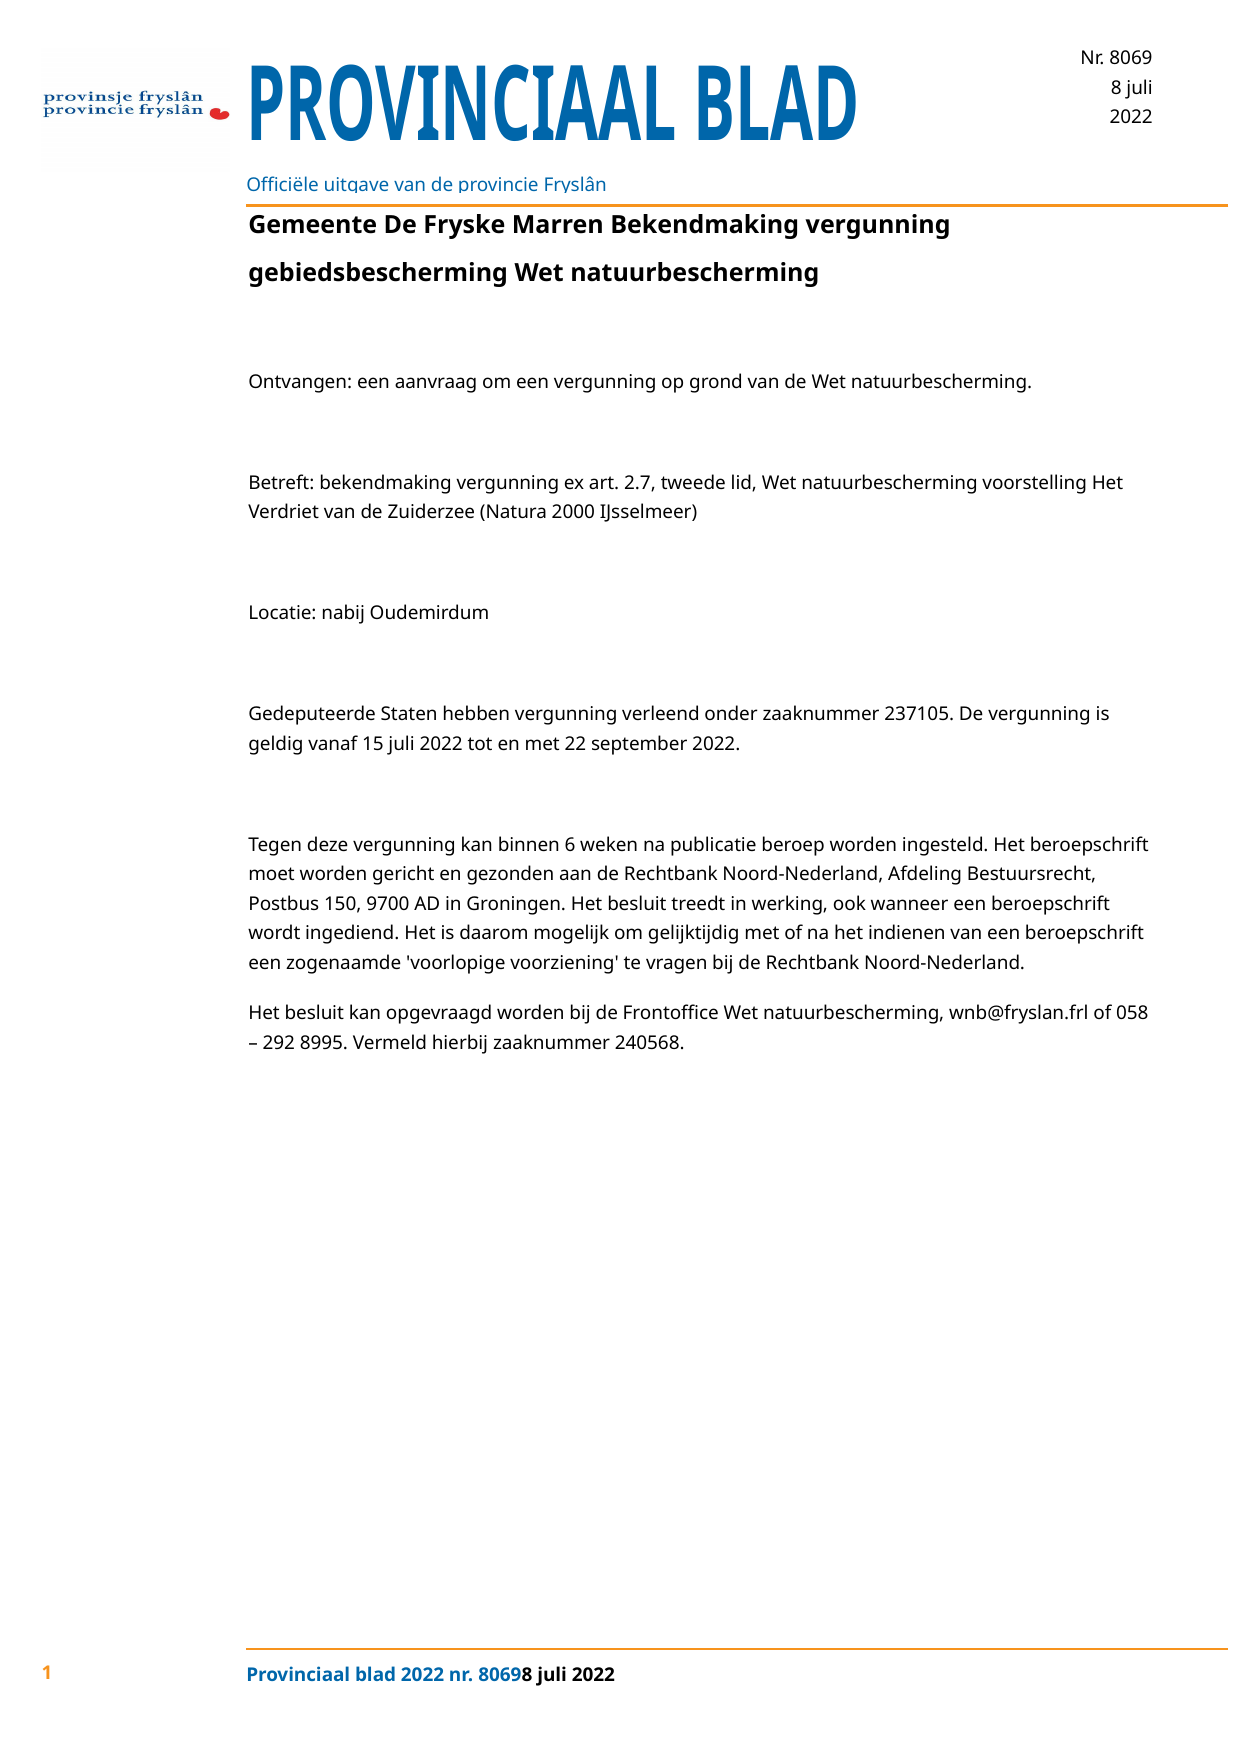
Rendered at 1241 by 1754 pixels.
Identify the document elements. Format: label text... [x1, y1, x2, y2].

text Gemeente De Fryske Marren Bekendmaking vergunning gebiedsbescherming Wet natuurbescherming [248, 207, 1152, 288]
text Locatie: nabij Oudemirdum [248, 599, 1152, 625]
text Het besluit kan opgevraagd worden bij de Frontoffice Wet natuurbescherming, wnb@fryslan.frl of 058 – 292 8995. Vermeld hierbij zaaknummer 240568. [248, 999, 1152, 1055]
text Betreft: bekendmaking vergunning ex art. 2.7, tweede lid, Wet natuurbescherming voorstelling Het Verdriet van de Zuiderzee (Natura 2000 IJsselmeer) [248, 469, 1152, 524]
text Tegen deze vergunning kan binnen 6 weken na publicatie beroep worden ingesteld. Het beroepschrift moet worden gericht en gezonden aan de Rechtbank Noord-Nederland, Afdeling Bestuursrecht, Postbus 150, 9700 AD in Groningen. Het besluit treedt in werking, ook wanneer een beroepschrift wordt ingediend. Het is daarom mogelijk om gelijktijdig met of na het indienen van een beroepschrift een zogenaamde 'voorlopige voorziening' te vragen bij de Rechtbank Noord-Nederland. [248, 831, 1152, 975]
text Gedeputeerde Staten hebben vergunning verleend onder zaaknummer 237105. De vergunning is geldig vanaf 15 juli 2022 tot en met 22 september 2022. [248, 700, 1152, 756]
picture [41, 47, 231, 172]
text Ontvangen: een aanvraag om een vergunning op grond van de Wet natuurbescherming. [248, 368, 1152, 394]
